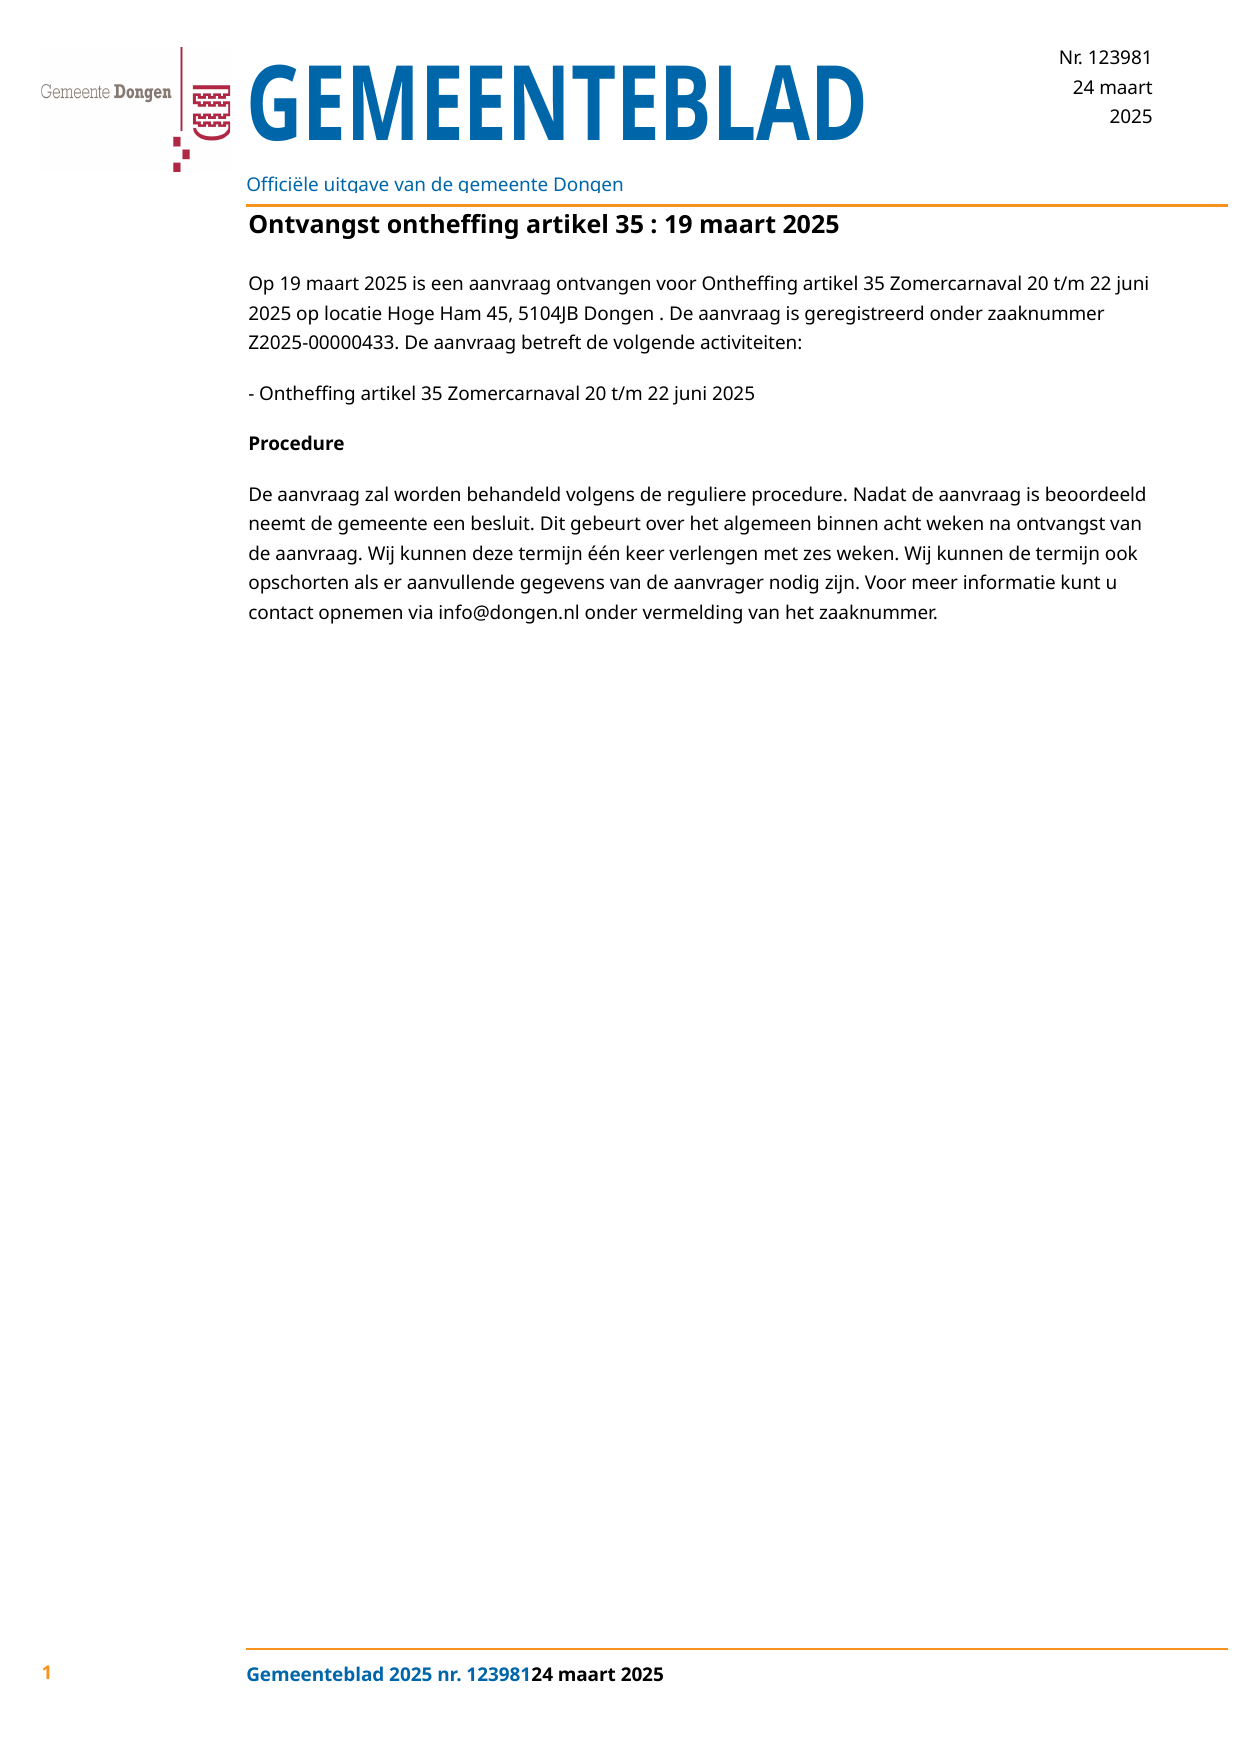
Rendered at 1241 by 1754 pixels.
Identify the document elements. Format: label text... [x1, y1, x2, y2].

text De aanvraag zal worden behandeld volgens de reguliere procedure. Nadat de aanvraag is beoordeeld neemt de gemeente een besluit. Dit gebeurt over het algemeen binnen acht weken na ontvangst van de aanvraag. Wij kunnen deze termijn één keer verlengen met zes weken. Wij kunnen de termijn ook opschorten als er aanvullende gegevens van de aanvrager nodig zijn. Voor meer informatie kunt u contact opnemen via info@dongen.nl onder vermelding van het zaaknummer. [248, 481, 1152, 625]
text Ontvangst ontheffing artikel 35 : 19 maart 2025 [248, 207, 1152, 241]
picture [41, 47, 231, 172]
text Op 19 maart 2025 is een aanvraag ontvangen voor Ontheffing artikel 35 Zomercarnaval 20 t/m 22 juni 2025 op locatie Hoge Ham 45, 5104JB Dongen . De aanvraag is geregistreerd onder zaaknummer Z2025-00000433. De aanvraag betreft de volgende activiteiten: [248, 270, 1152, 355]
text - Ontheffing artikel 35 Zomercarnaval 20 t/m 22 juni 2025 [248, 380, 1152, 406]
text Procedure [248, 430, 1152, 456]
